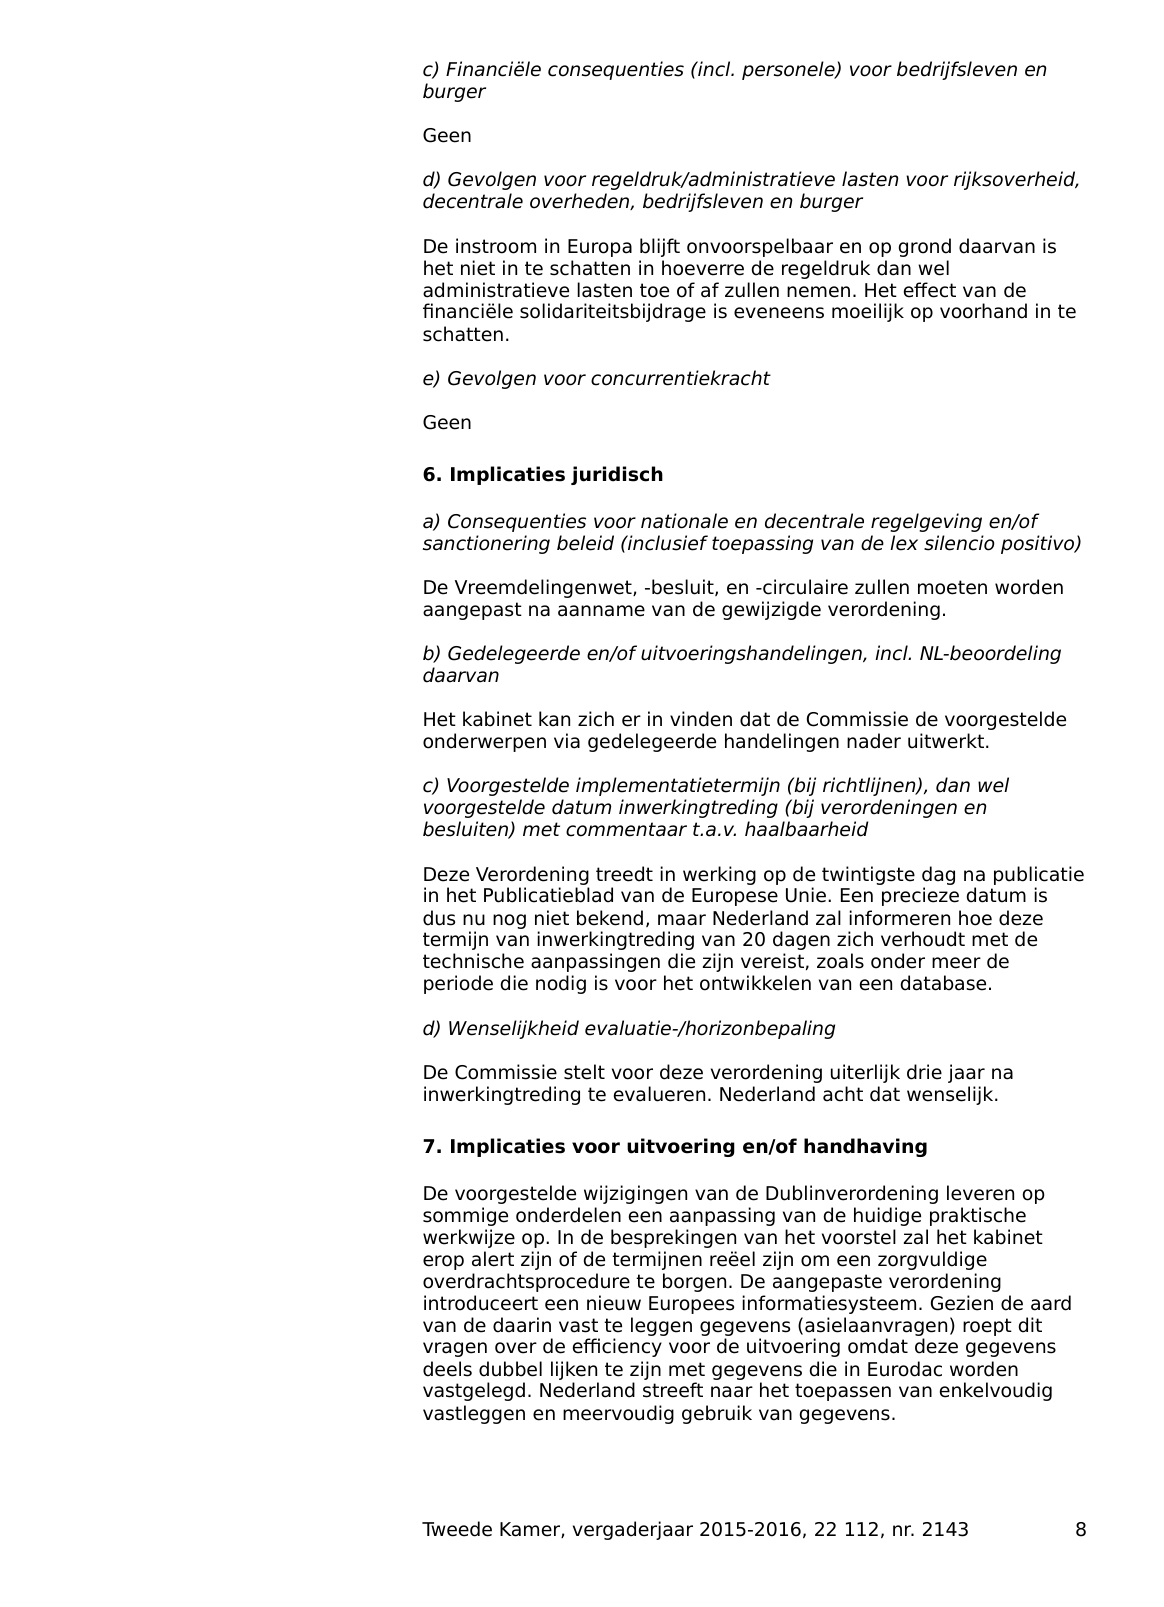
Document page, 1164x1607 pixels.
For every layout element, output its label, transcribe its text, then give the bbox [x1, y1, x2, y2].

subtitle c) Voorgestelde implementatietermijn (bij richtlijnen), dan wel voorgestelde datum inwerkingtreding (bij verordeningen en besluiten) met commentaar t.a.v. haalbaarheid [422, 775, 1087, 841]
text De instroom in Europa blijft onvoorspelbaar en op grond daarvan is het niet in te schatten in hoeverre de regeldruk dan wel administratieve lasten toe of af zullen nemen. Het effect van de financiële solidariteitsbijdrage is eveneens moeilijk op voorhand in te schatten. [422, 236, 1087, 345]
text De Vreemdelingenwet, -besluit, en -circulaire zullen moeten worden aangepast na aanname van de gewijzigde verordening. [422, 577, 1087, 621]
text De Commissie stelt voor deze verordening uiterlijk drie jaar na inwerkingtreding te evalueren. Nederland acht dat wenselijk. [422, 1062, 1087, 1106]
subtitle a) Consequenties voor nationale en decentrale regelgeving en/of sanctionering beleid (inclusief toepassing van de lex silencio positivo) [422, 511, 1087, 555]
text Geen [422, 412, 1087, 434]
subtitle d) Gevolgen voor regeldruk/administratieve lasten voor rijksoverheid, decentrale overheden, bedrijfsleven en burger [422, 169, 1087, 213]
subtitle e) Gevolgen voor concurrentiekracht [422, 368, 1087, 389]
subtitle 7. Implicaties voor uitvoering en/of handhaving [422, 1136, 1087, 1158]
subtitle b) Gedelegeerde en/of uitvoeringshandelingen, incl. NL-beoordeling daarvan [422, 643, 1087, 687]
subtitle c) Financiële consequenties (incl. personele) voor bedrijfsleven en burger [422, 59, 1087, 103]
text Het kabinet kan zich er in vinden dat de Commissie de voorgestelde onderwerpen via gedelegeerde handelingen nader uitwerkt. [422, 709, 1087, 753]
text Geen [422, 125, 1087, 147]
subtitle 6. Implicaties juridisch [422, 464, 1087, 486]
text Deze Verordening treedt in werking op de twintigste dag na publicatie in het Publicatieblad van de Europese Unie. Een precieze datum is dus nu nog niet bekend, maar Nederland zal informeren hoe deze termijn van inwerkingtreding van 20 dagen zich verhoudt met de technische aanpassingen die zijn vereist, zoals onder meer de periode die nodig is voor het ontwikkelen van een database. [422, 863, 1087, 995]
text De voorgestelde wijzigingen van de Dublinverordening leveren op sommige onderdelen een aanpassing van de huidige praktische werkwijze op. In de besprekingen van het voorstel zal het kabinet erop alert zijn of de termijnen reëel zijn om een zorgvuldige overdrachtsprocedure te borgen. De aangepaste verordening introduceert een nieuw Europees informatiesysteem. Gezien de aard van de daarin vast te leggen gegevens (asielaanvragen) roept dit vragen over de efficiency voor de uitvoering omdat deze gegevens deels dubbel lijken te zijn met gegevens die in Eurodac worden vastgelegd. Nederland streeft naar het toepassen van enkelvoudig vastleggen en meervoudig gebruik van gegevens. [422, 1183, 1087, 1424]
subtitle d) Wenselijkheid evaluatie-/horizonbepaling [422, 1017, 1087, 1039]
